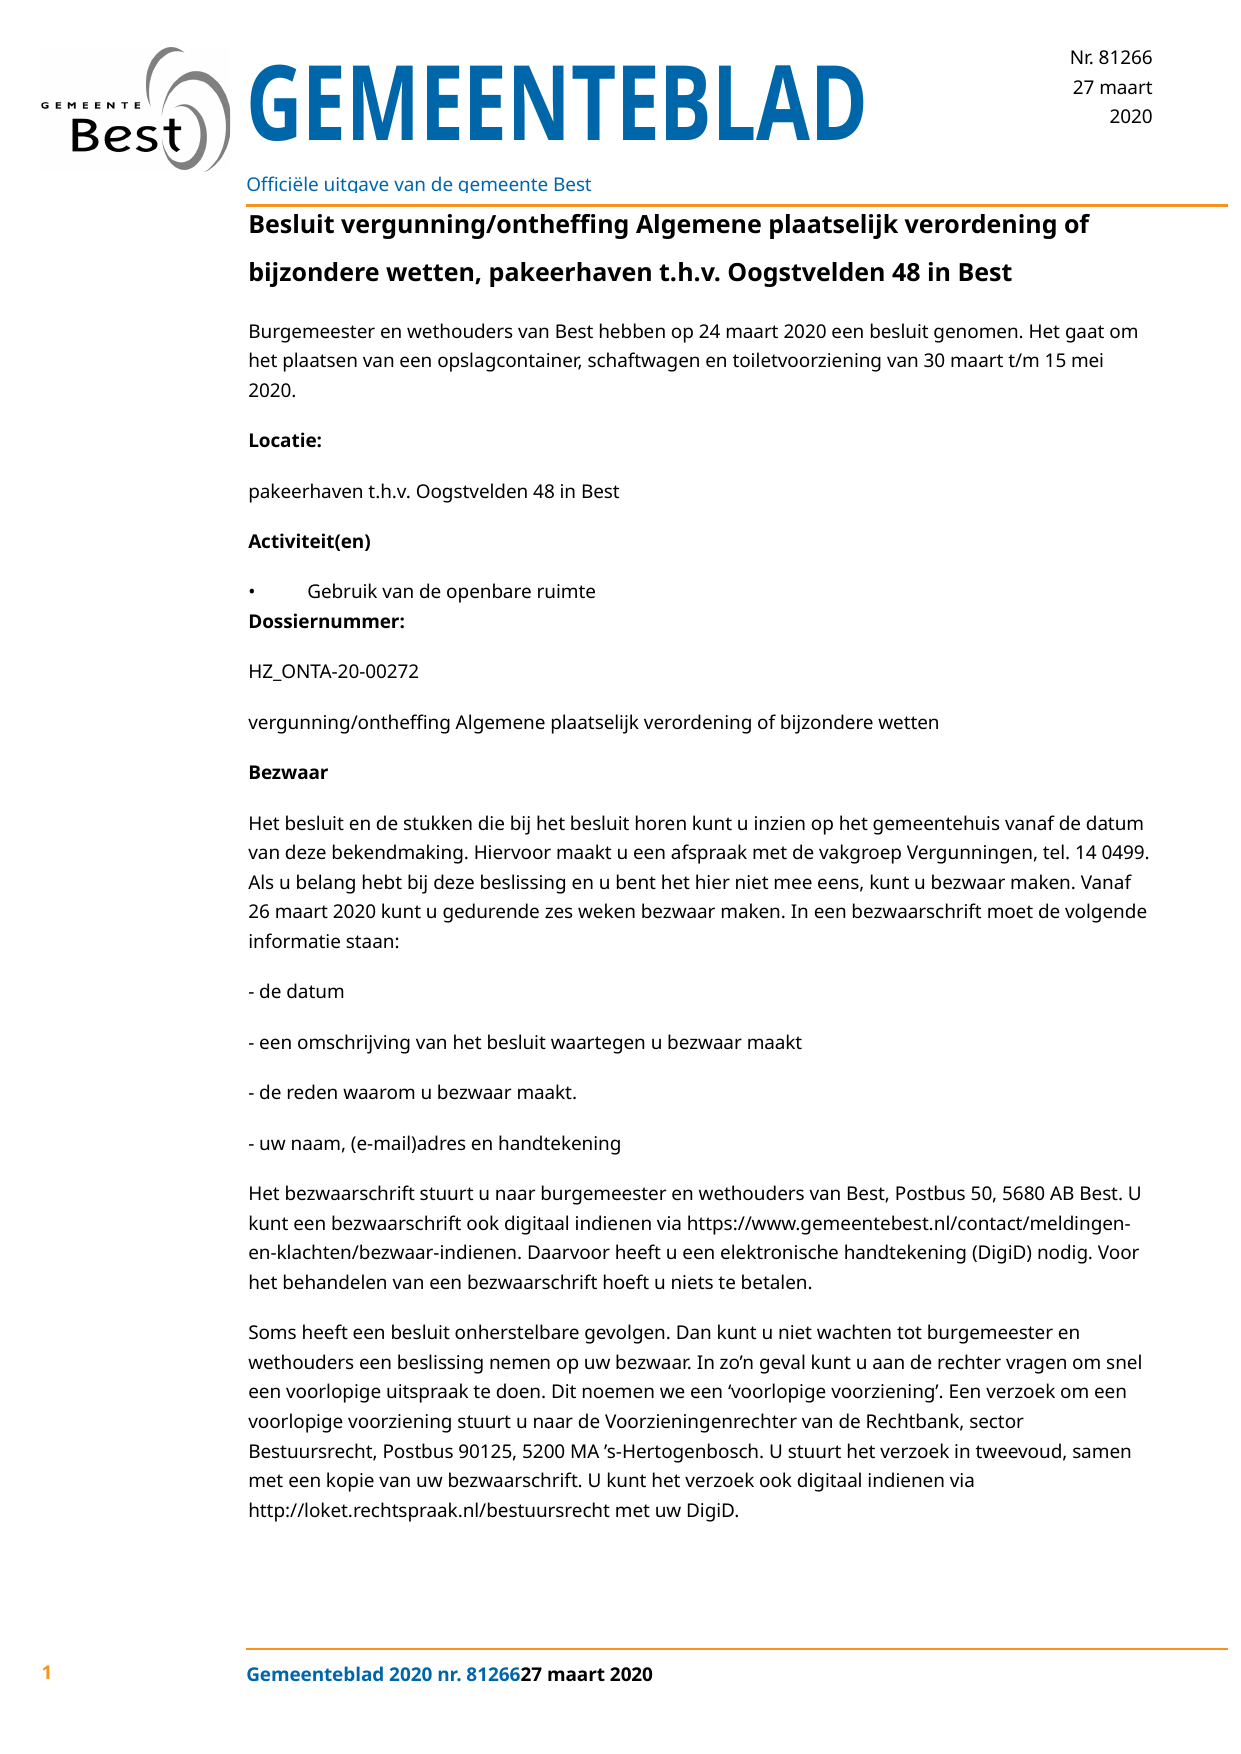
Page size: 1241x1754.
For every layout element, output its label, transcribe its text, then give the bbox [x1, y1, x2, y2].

text Activiteit(en) [248, 528, 1152, 554]
text - de datum [248, 979, 1152, 1004]
text Dossiernummer: [248, 608, 1152, 634]
text - uw naam, (e-mail)adres en handtekening [248, 1130, 1152, 1156]
list Gebruik van de openbare ruimte [248, 579, 1152, 604]
text Soms heeft een besluit onherstelbare gevolgen. Dan kunt u niet wachten tot burgemeester en wethouders een beslissing nemen op uw bezwaar. In zo’n geval kunt u aan de rechter vragen om snel een voorlopige uitspraak te doen. Dit noemen we een ‘voorlopige voorziening’. Een verzoek om een voorlopige voorziening stuurt u naar de Voorzieningenrechter van de Rechtbank, sector Bestuursrecht, Postbus 90125, 5200 MA ’s-Hertogenbosch. U stuurt het verzoek in tweevoud, samen met een kopie van uw bezwaarschrift. U kunt het verzoek ook digitaal indienen via http://loket.rechtspraak.nl/bestuursrecht met uw DigiD. [248, 1319, 1152, 1523]
text Burgemeester en wethouders van Best hebben op 24 maart 2020 een besluit genomen. Het gaat om het plaatsen van een opslagcontainer, schaftwagen en toiletvoorziening van 30 maart t/m 15 mei 2020. [248, 318, 1152, 403]
text Besluit vergunning/ontheffing Algemene plaatselijk verordening of bijzondere wetten, pakeerhaven t.h.v. Oogstvelden 48 in Best [248, 207, 1152, 288]
text - een omschrijving van het besluit waartegen u bezwaar maakt [248, 1029, 1152, 1055]
text Locatie: [248, 427, 1152, 453]
text Het besluit en de stukken die bij het besluit horen kunt u inzien op het gemeentehuis vanaf de datum van deze bekendmaking. Hiervoor maakt u een afspraak met de vakgroep Vergunningen, tel. 14 0499. Als u belang hebt bij deze beslissing en u bent het hier niet mee eens, kunt u bezwaar maken. Vanaf 26 maart 2020 kunt u gedurende zes weken bezwaar maken. In een bezwaarschrift moet de volgende informatie staan: [248, 810, 1152, 954]
text - de reden waarom u bezwaar maakt. [248, 1079, 1152, 1105]
text Het bezwaarschrift stuurt u naar burgemeester en wethouders van Best, Postbus 50, 5680 AB Best. U kunt een bezwaarschrift ook digitaal indienen via https://www.gemeentebest.nl/contact/meldingen-en-klachten/bezwaar-indienen. Daarvoor heeft u een elektronische handtekening (DigiD) nodig. Voor het behandelen van een bezwaarschrift hoeft u niets te betalen. [248, 1180, 1152, 1295]
text HZ_ONTA-20-00272 [248, 659, 1152, 684]
picture [41, 47, 231, 172]
text pakeerhaven t.h.v. Oogstvelden 48 in Best [248, 478, 1152, 504]
text vergunning/ontheffing Algemene plaatselijk verordening of bijzondere wetten [248, 709, 1152, 735]
text Bezwaar [248, 759, 1152, 785]
